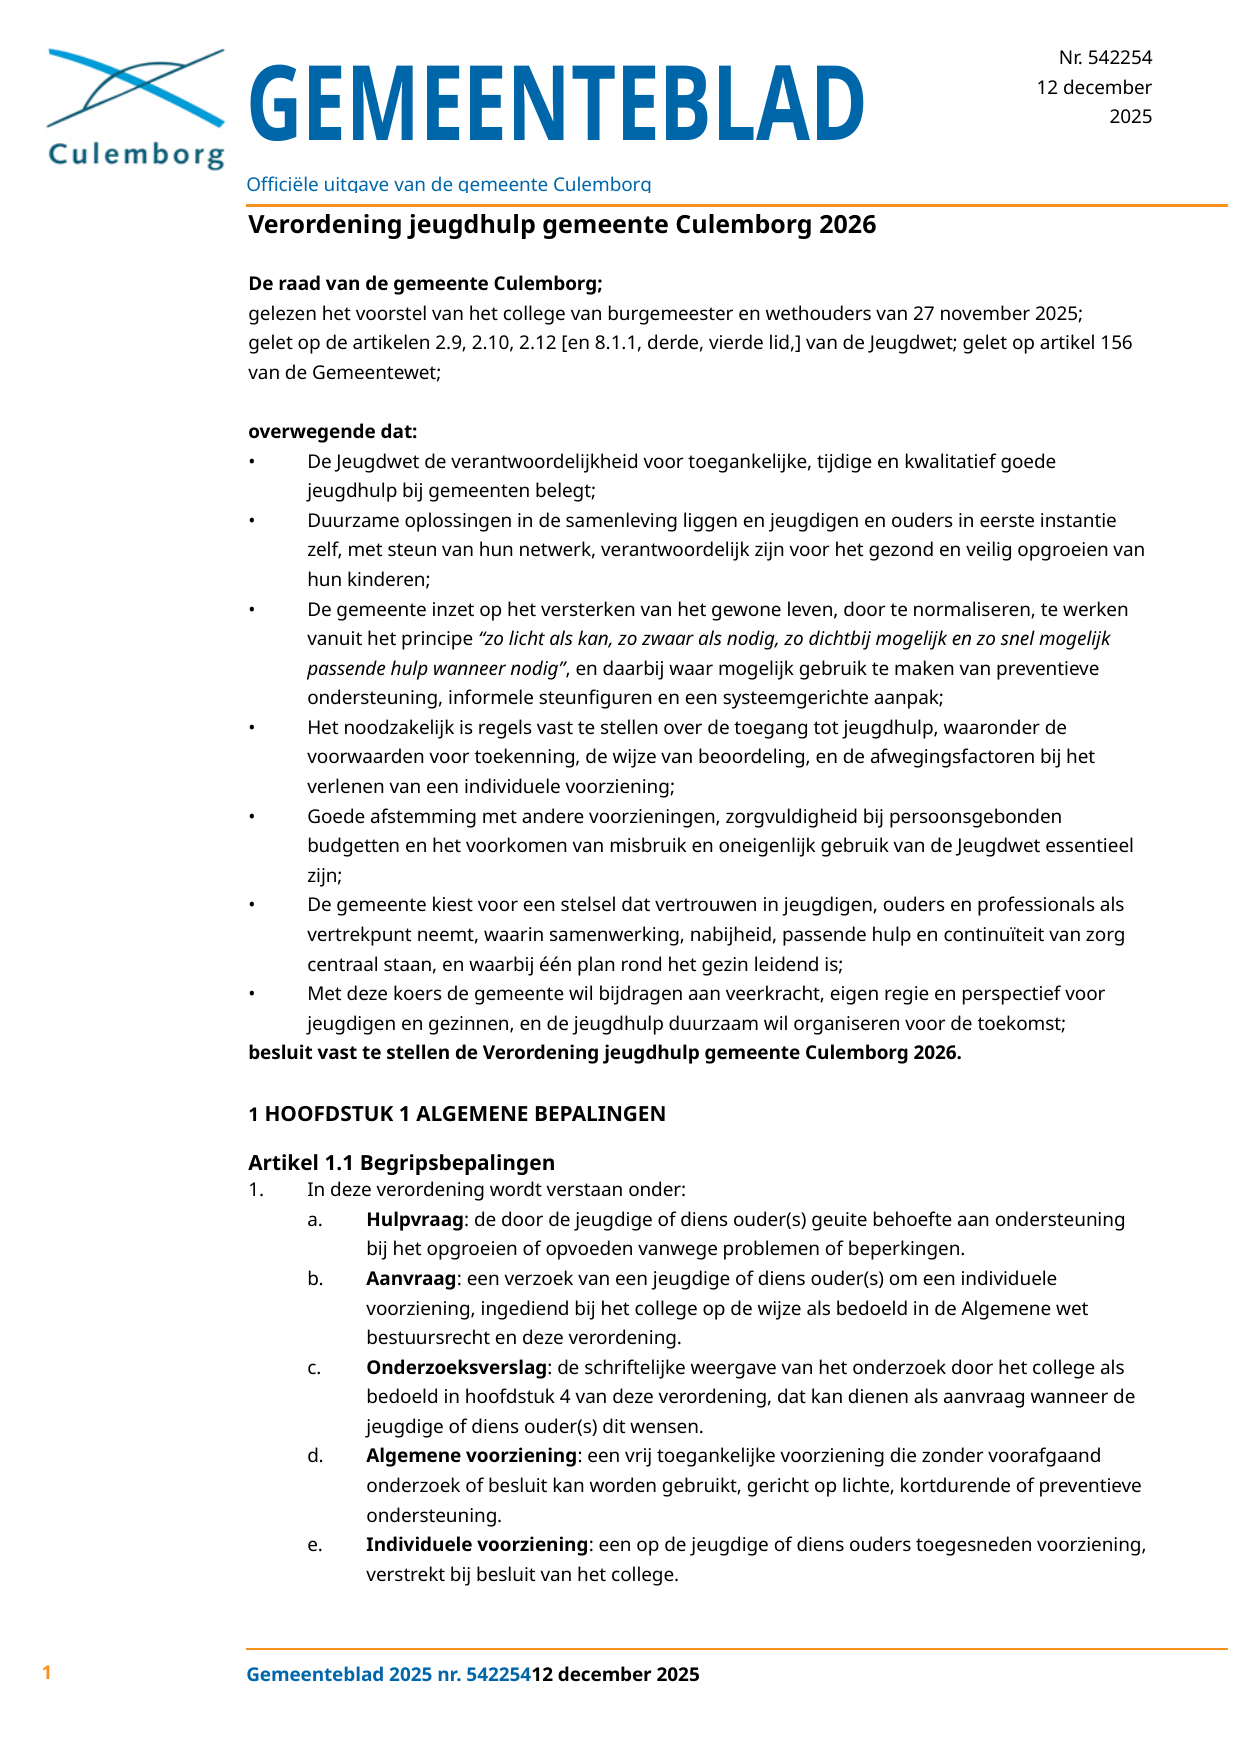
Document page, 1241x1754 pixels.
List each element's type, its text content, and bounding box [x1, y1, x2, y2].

text gelezen het voorstel van het college van burgemeester en wethouders van 27 november 2025; [248, 300, 1152, 326]
list In deze verordening wordt verstaan onder: [248, 1176, 1152, 1202]
list Met deze koers de gemeente wil bijdragen aan veerkracht, eigen regie en perspectief voor jeugdigen en gezinnen, en de jeugdhulp duurzaam wil organiseren voor de toekomst; [248, 980, 1152, 1036]
text Verordening jeugdhulp gemeente Culemborg 2026 [248, 207, 1152, 241]
list Algemene voorziening: een vrij toegankelijke voorziening die zonder voorafgaand onderzoek of besluit kan worden gebruikt, gericht op lichte, kortdurende of preventieve ondersteuning. [307, 1443, 1152, 1527]
text Artikel 1.1 Begripsbepalingen [248, 1148, 1152, 1176]
picture [41, 47, 231, 172]
list Individuele voorziening: een op de jeugdige of diens ouders toegesneden voorziening, verstrekt bij besluit van het college. [307, 1531, 1152, 1587]
list Duurzame oplossingen in de samenleving liggen en jeugdigen en ouders in eerste instantie zelf, met steun van hun netwerk, verantwoordelijk zijn voor het gezond en veilig opgroeien van hun kinderen; [248, 507, 1152, 592]
list De gemeente kiest voor een stelsel dat vertrouwen in jeugdigen, ouders en professionals als vertrekpunt neemt, waarin samenwerking, nabijheid, passende hulp en continuïteit van zorg centraal staan, en waarbij één plan rond het gezin leidend is; [248, 892, 1152, 976]
list De gemeente inzet op het versterken van het gewone leven, door te normaliseren, te werken vanuit het principe “zo licht als kan, zo zwaar als nodig, zo dichtbij mogelijk en zo snel mogelijk passende hulp wanneer nodig”, en daarbij waar mogelijk gebruik te maken van preventieve ondersteuning, informele steunfiguren en een systeemgerichte aanpak; [248, 596, 1152, 710]
text overwegende dat: [248, 418, 1152, 444]
list Onderzoeksverslag: de schriftelijke weergave van het onderzoek door het college als bedoeld in hoofdstuk 4 van deze verordening, dat kan dienen als aanvraag wanneer de jeugdige of diens ouder(s) dit wensen. [307, 1354, 1152, 1439]
text gelet op de artikelen 2.9, 2.10, 2.12 [en 8.1.1, derde, vierde lid,] van de Jeugdwet; gelet op artikel 156 van de Gemeentewet; [248, 329, 1152, 385]
list Hulpvraag: de door de jeugdige of diens ouder(s) geuite behoefte aan ondersteuning bij het opgroeien of opvoeden vanwege problemen of beperkingen. [307, 1206, 1152, 1261]
text 1 HOOFDSTUK 1 ALGEMENE BEPALINGEN [248, 1099, 1152, 1127]
list Het noodzakelijk is regels vast te stellen over de toegang tot jeugdhulp, waaronder de voorwaarden voor toekenning, de wijze van beoordeling, en de afwegingsfactoren bij het verlenen van een individuele voorziening; [248, 714, 1152, 799]
text De raad van de gemeente Culemborg; [248, 270, 1152, 296]
text besluit vast te stellen de Verordening jeugdhulp gemeente Culemborg 2026. [248, 1039, 1152, 1065]
list Goede afstemming met andere voorzieningen, zorgvuldigheid bij persoonsgebonden budgetten en het voorkomen van misbruik en oneigenlijk gebruik van de Jeugdwet essentieel zijn; [248, 803, 1152, 888]
list De Jeugdwet de verantwoordelijkheid voor toegankelijke, tijdige en kwalitatief goede jeugdhulp bij gemeenten belegt; [248, 448, 1152, 503]
list Aanvraag: een verzoek van een jeugdige of diens ouder(s) om een individuele voorziening, ingediend bij het college op de wijze als bedoeld in de Algemene wet bestuursrecht en deze verordening. [307, 1265, 1152, 1350]
